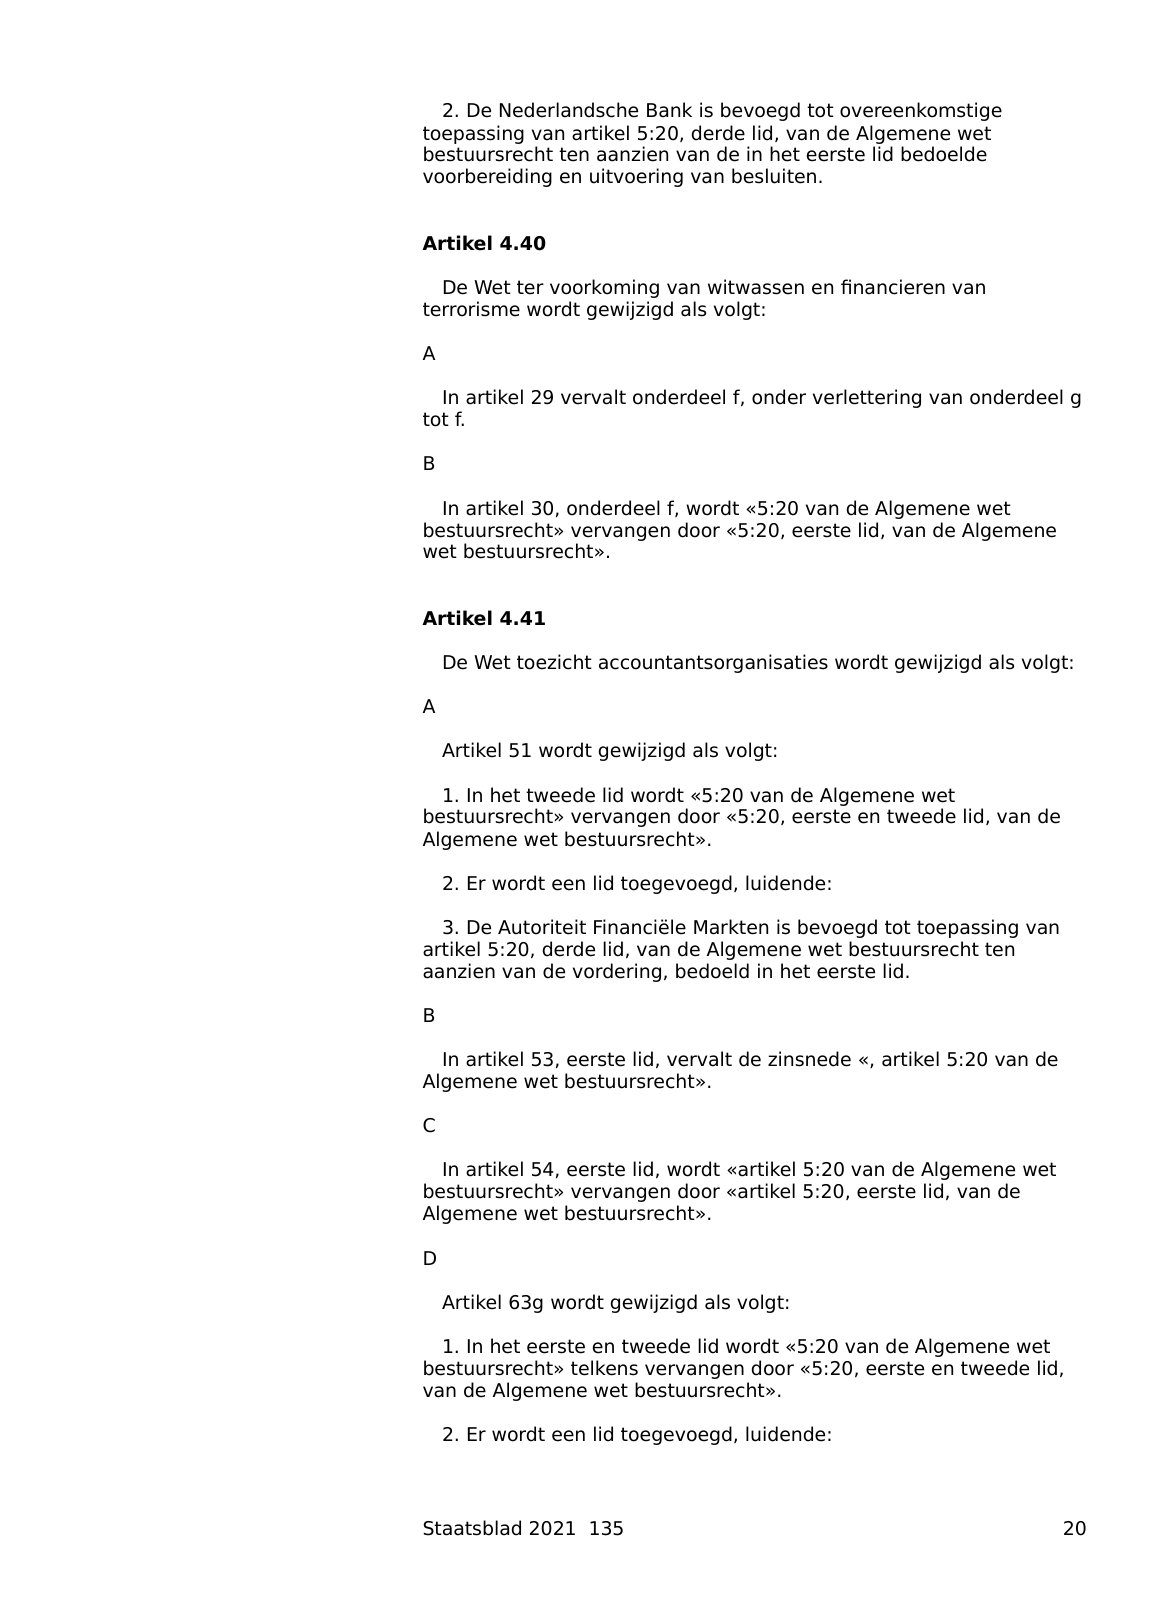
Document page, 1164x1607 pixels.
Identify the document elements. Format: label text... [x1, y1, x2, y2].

text In artikel 54, eerste lid, wordt «artikel 5:20 van de Algemene wet bestuursrecht» vervangen door «artikel 5:20, eerste lid, van de Algemene wet bestuursrecht». [422, 1159, 1087, 1225]
text B [422, 453, 1087, 475]
text In artikel 30, onderdeel f, wordt «5:20 van de Algemene wet bestuursrecht» vervangen door «5:20, eerste lid, van de Algemene wet bestuursrecht». [422, 497, 1087, 563]
text 1. In het eerste en tweede lid wordt «5:20 van de Algemene wet bestuursrecht» telkens vervangen door «5:20, eerste en tweede lid, van de Algemene wet bestuursrecht». [422, 1336, 1087, 1402]
text 3. De Autoriteit Financiële Markten is bevoegd tot toepassing van artikel 5:20, derde lid, van de Algemene wet bestuursrecht ten aanzien van de vordering, bedoeld in het eerste lid. [422, 917, 1087, 983]
text De Wet toezicht accountantsorganisaties wordt gewijzigd als volgt: [422, 652, 1087, 674]
text A [422, 696, 1087, 718]
text De Wet ter voorkoming van witwassen en financieren van terrorisme wordt gewijzigd als volgt: [422, 277, 1087, 321]
text In artikel 29 vervalt onderdeel f, onder verlettering van onderdeel g tot f. [422, 387, 1087, 431]
text A [422, 343, 1087, 365]
text B [422, 1005, 1087, 1027]
text 2. De Nederlandsche Bank is bevoegd tot overeenkomstige toepassing van artikel 5:20, derde lid, van de Algemene wet bestuursrecht ten aanzien van de in het eerste lid bedoelde voorbereiding en uitvoering van besluiten. [422, 100, 1087, 188]
text C [422, 1115, 1087, 1137]
text 1. In het tweede lid wordt «5:20 van de Algemene wet bestuursrecht» vervangen door «5:20, eerste en tweede lid, van de Algemene wet bestuursrecht». [422, 784, 1087, 850]
subtitle Artikel 4.40 [422, 233, 1087, 255]
text 2. Er wordt een lid toegevoegd, luidende: [422, 873, 1087, 894]
text D [422, 1247, 1087, 1269]
text Artikel 51 wordt gewijzigd als volgt: [422, 740, 1087, 762]
text In artikel 53, eerste lid, vervalt de zinsnede «, artikel 5:20 van de Algemene wet bestuursrecht». [422, 1049, 1087, 1093]
text Artikel 63g wordt gewijzigd als volgt: [422, 1292, 1087, 1314]
subtitle Artikel 4.41 [422, 608, 1087, 630]
text 2. Er wordt een lid toegevoegd, luidende: [422, 1424, 1087, 1446]
